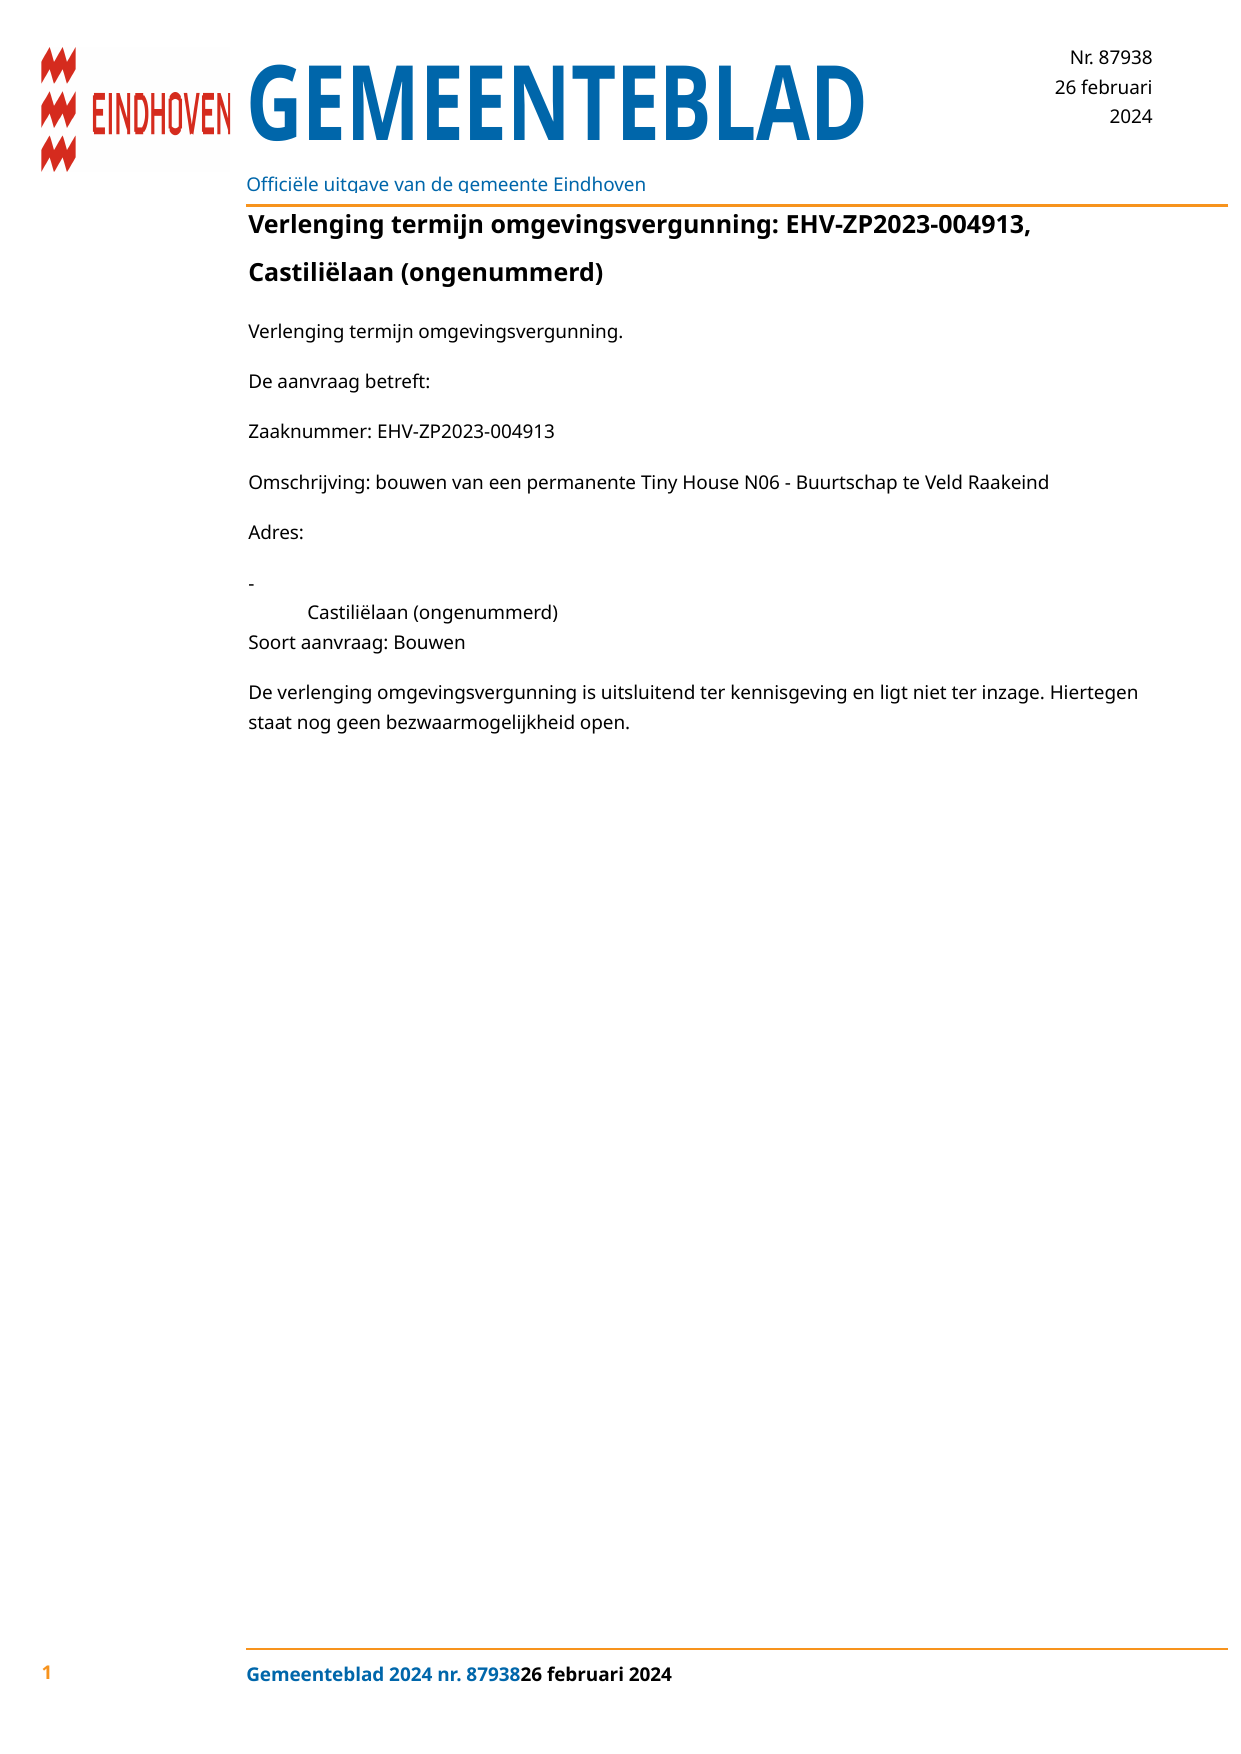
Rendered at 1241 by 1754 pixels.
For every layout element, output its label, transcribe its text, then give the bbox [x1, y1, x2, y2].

text Adres: [248, 519, 1152, 545]
picture [41, 47, 231, 172]
text Zaaknummer: EHV-ZP2023-004913 [248, 419, 1152, 444]
text De aanvraag betreft: [248, 368, 1152, 394]
text De verlenging omgevingsvergunning is uitsluitend ter kennisgeving en ligt niet ter inzage. Hiertegen staat nog geen bezwaarmogelijkheid open. [248, 679, 1152, 735]
text Verlenging termijn omgevingsvergunning. [248, 318, 1152, 344]
text Verlenging termijn omgevingsvergunning: EHV-ZP2023-004913, Castiliëlaan (ongenummerd) [248, 207, 1152, 288]
text Omschrijving: bouwen van een permanente Tiny House N06 - Buurtschap te Veld Raakeind [248, 469, 1152, 495]
text Soort aanvraag: Bouwen [248, 629, 1152, 655]
list Castiliëlaan (ongenummerd) [248, 599, 1152, 625]
